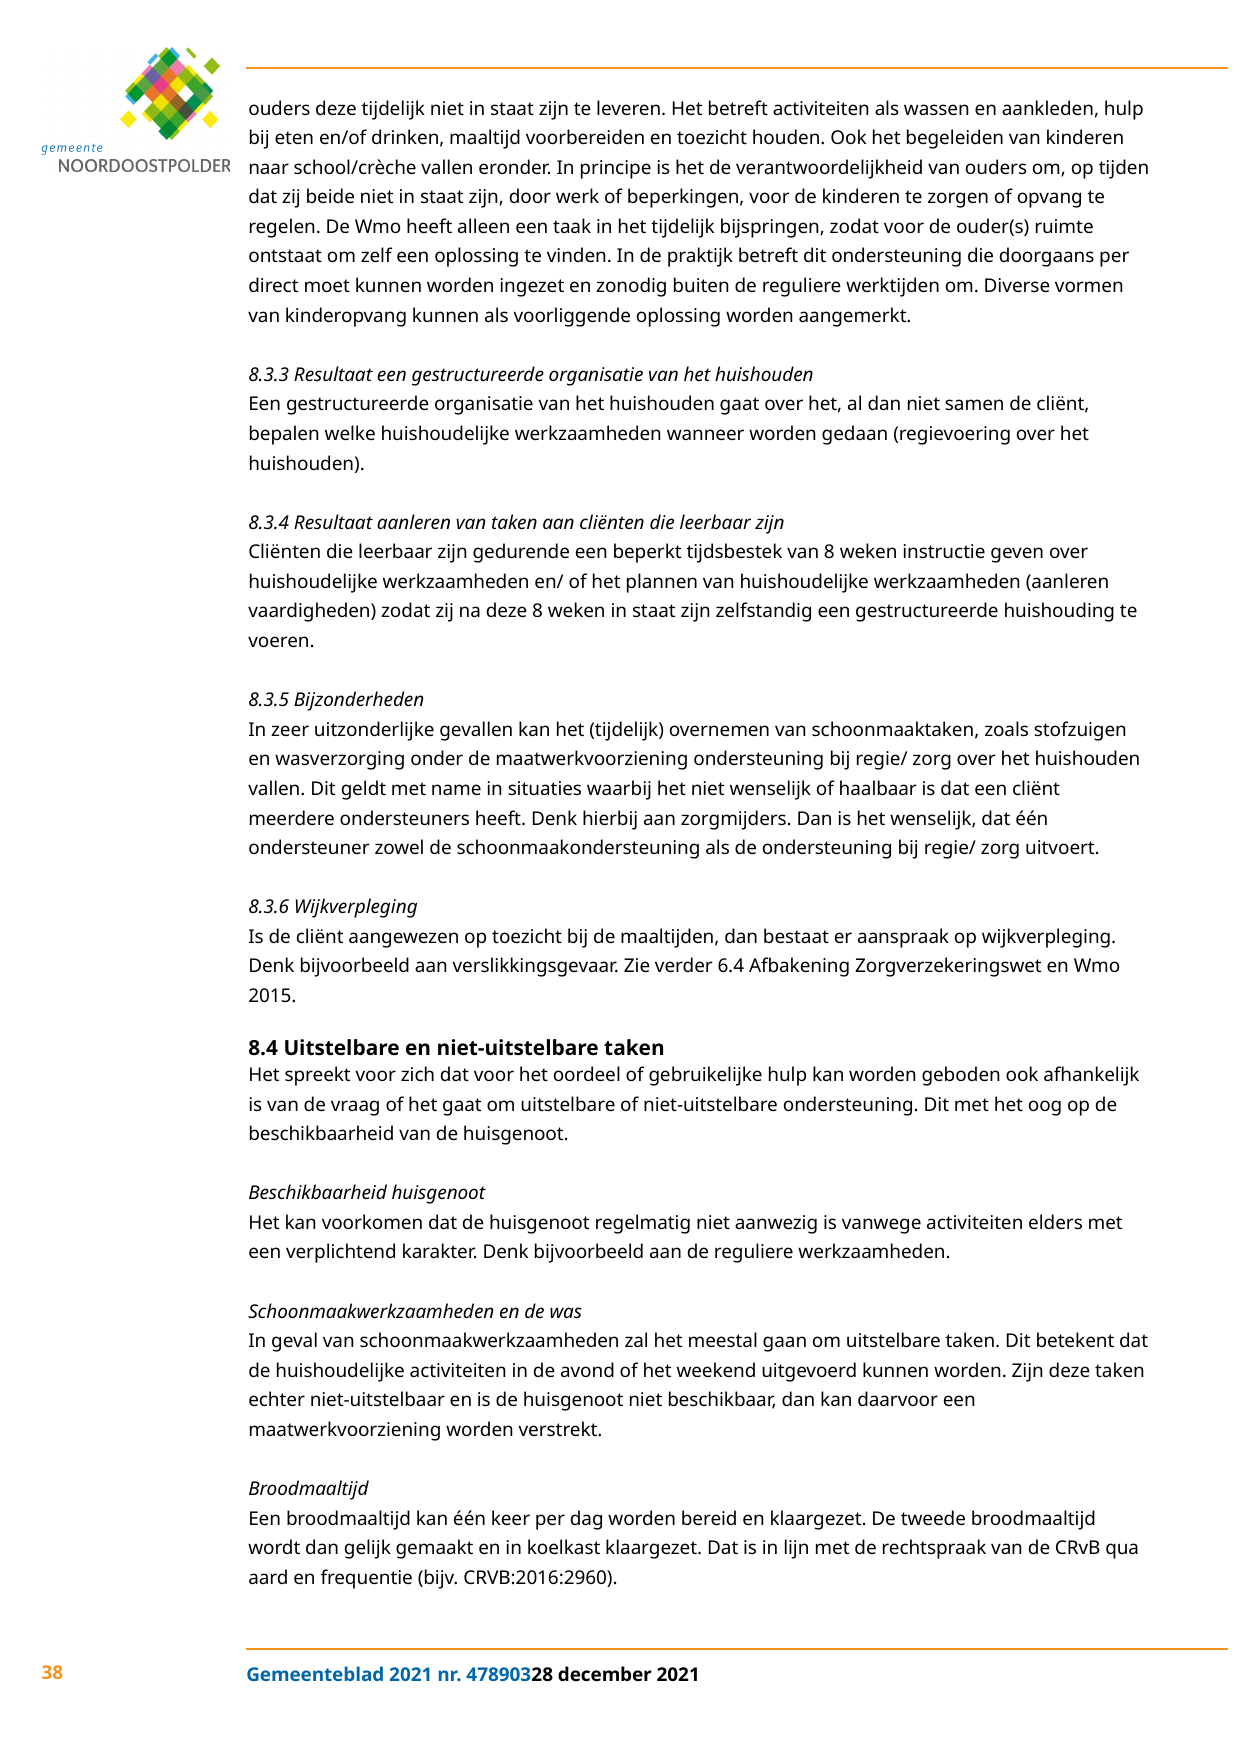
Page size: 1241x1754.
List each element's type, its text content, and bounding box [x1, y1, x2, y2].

text Een gestructureerde organisatie van het huishouden gaat over het, al dan niet samen de cliënt, bepalen welke huishoudelijke werkzaamheden wanneer worden gedaan (regievoering over het huishouden). [248, 391, 1152, 476]
text 8.4 Uitstelbare en niet-uitstelbare taken [248, 1033, 1152, 1061]
text Het kan voorkomen dat de huisgenoot regelmatig niet aanwezig is vanwege activiteiten elders met een verplichtend karakter. Denk bijvoorbeeld aan de reguliere werkzaamheden. [248, 1209, 1152, 1264]
text 8.3.6 Wijkverpleging [248, 893, 1152, 919]
text 8.3.4 Resultaat aanleren van taken aan cliënten die leerbaar zijn [248, 509, 1152, 535]
text 8.3.3 Resultaat een gestructureerde organisatie van het huishouden [248, 361, 1152, 387]
text Cliënten die leerbaar zijn gedurende een beperkt tijdsbestek van 8 weken instructie geven over huishoudelijke werkzaamheden en/ of het plannen van huishoudelijke werkzaamheden (aanleren vaardigheden) zodat zij na deze 8 weken in staat zijn zelfstandig een gestructureerde huishouding te voeren. [248, 538, 1152, 653]
text In zeer uitzonderlijke gevallen kan het (tijdelijk) overnemen van schoonmaaktaken, zoals stofzuigen en wasverzorging onder de maatwerkvoorziening ondersteuning bij regie/ zorg over het huishouden vallen. Dit geldt met name in situaties waarbij het niet wenselijk of haalbaar is dat een cliënt meerdere ondersteuners heeft. Denk hierbij aan zorgmijders. Dan is het wenselijk, dat één ondersteuner zowel de schoonmaakondersteuning als de ondersteuning bij regie/ zorg uitvoert. [248, 716, 1152, 860]
text Het spreekt voor zich dat voor het oordeel of gebruikelijke hulp kan worden geboden ook afhankelijk is van de vraag of het gaat om uitstelbare of niet-uitstelbare ondersteuning. Dit met het oog op de beschikbaarheid van de huisgenoot. [248, 1061, 1152, 1146]
text Is de cliënt aangewezen op toezicht bij de maaltijden, dan bestaat er aanspraak op wijkverpleging. Denk bijvoorbeeld aan verslikkingsgevaar. Zie verder 6.4 Afbakening Zorgverzekeringswet en Wmo 2015. [248, 923, 1152, 1008]
picture [41, 47, 231, 172]
text Beschikbaarheid huisgenoot [248, 1179, 1152, 1205]
text In geval van schoonmaakwerkzaamheden zal het meestal gaan om uitstelbare taken. Dit betekent dat de huishoudelijke activiteiten in de avond of het weekend uitgevoerd kunnen worden. Zijn deze taken echter niet-uitstelbaar en is de huisgenoot niet beschikbaar, dan kan daarvoor een maatwerkvoorziening worden verstrekt. [248, 1327, 1152, 1442]
text Een broodmaaltijd kan één keer per dag worden bereid en klaargezet. De tweede broodmaaltijd wordt dan gelijk gemaakt en in koelkast klaargezet. Dat is in lijn met de rechtspraak van de CRvB qua aard en frequentie (bijv. CRVB:2016:2960). [248, 1505, 1152, 1590]
text 8.3.5 Bijzonderheden [248, 686, 1152, 712]
text ouders deze tijdelijk niet in staat zijn te leveren. Het betreft activiteiten als wassen en aankleden, hulp bij eten en/of drinken, maaltijd voorbereiden en toezicht houden. Ook het begeleiden van kinderen naar school/crèche vallen eronder. In principe is het de verantwoordelijkheid van ouders om, op tijden dat zij beide niet in staat zijn, door werk of beperkingen, voor de kinderen te zorgen of opvang te regelen. De Wmo heeft alleen een taak in het tijdelijk bijspringen, zodat voor de ouder(s) ruimte ontstaat om zelf een oplossing te vinden. In de praktijk betreft dit ondersteuning die doorgaans per direct moet kunnen worden ingezet en zonodig buiten de reguliere werktijden om. Diverse vormen van kinderopvang kunnen als voorliggende oplossing worden aangemerkt. [248, 95, 1152, 328]
text Schoonmaakwerkzaamheden en de was [248, 1298, 1152, 1323]
text Broodmaaltijd [248, 1475, 1152, 1501]
